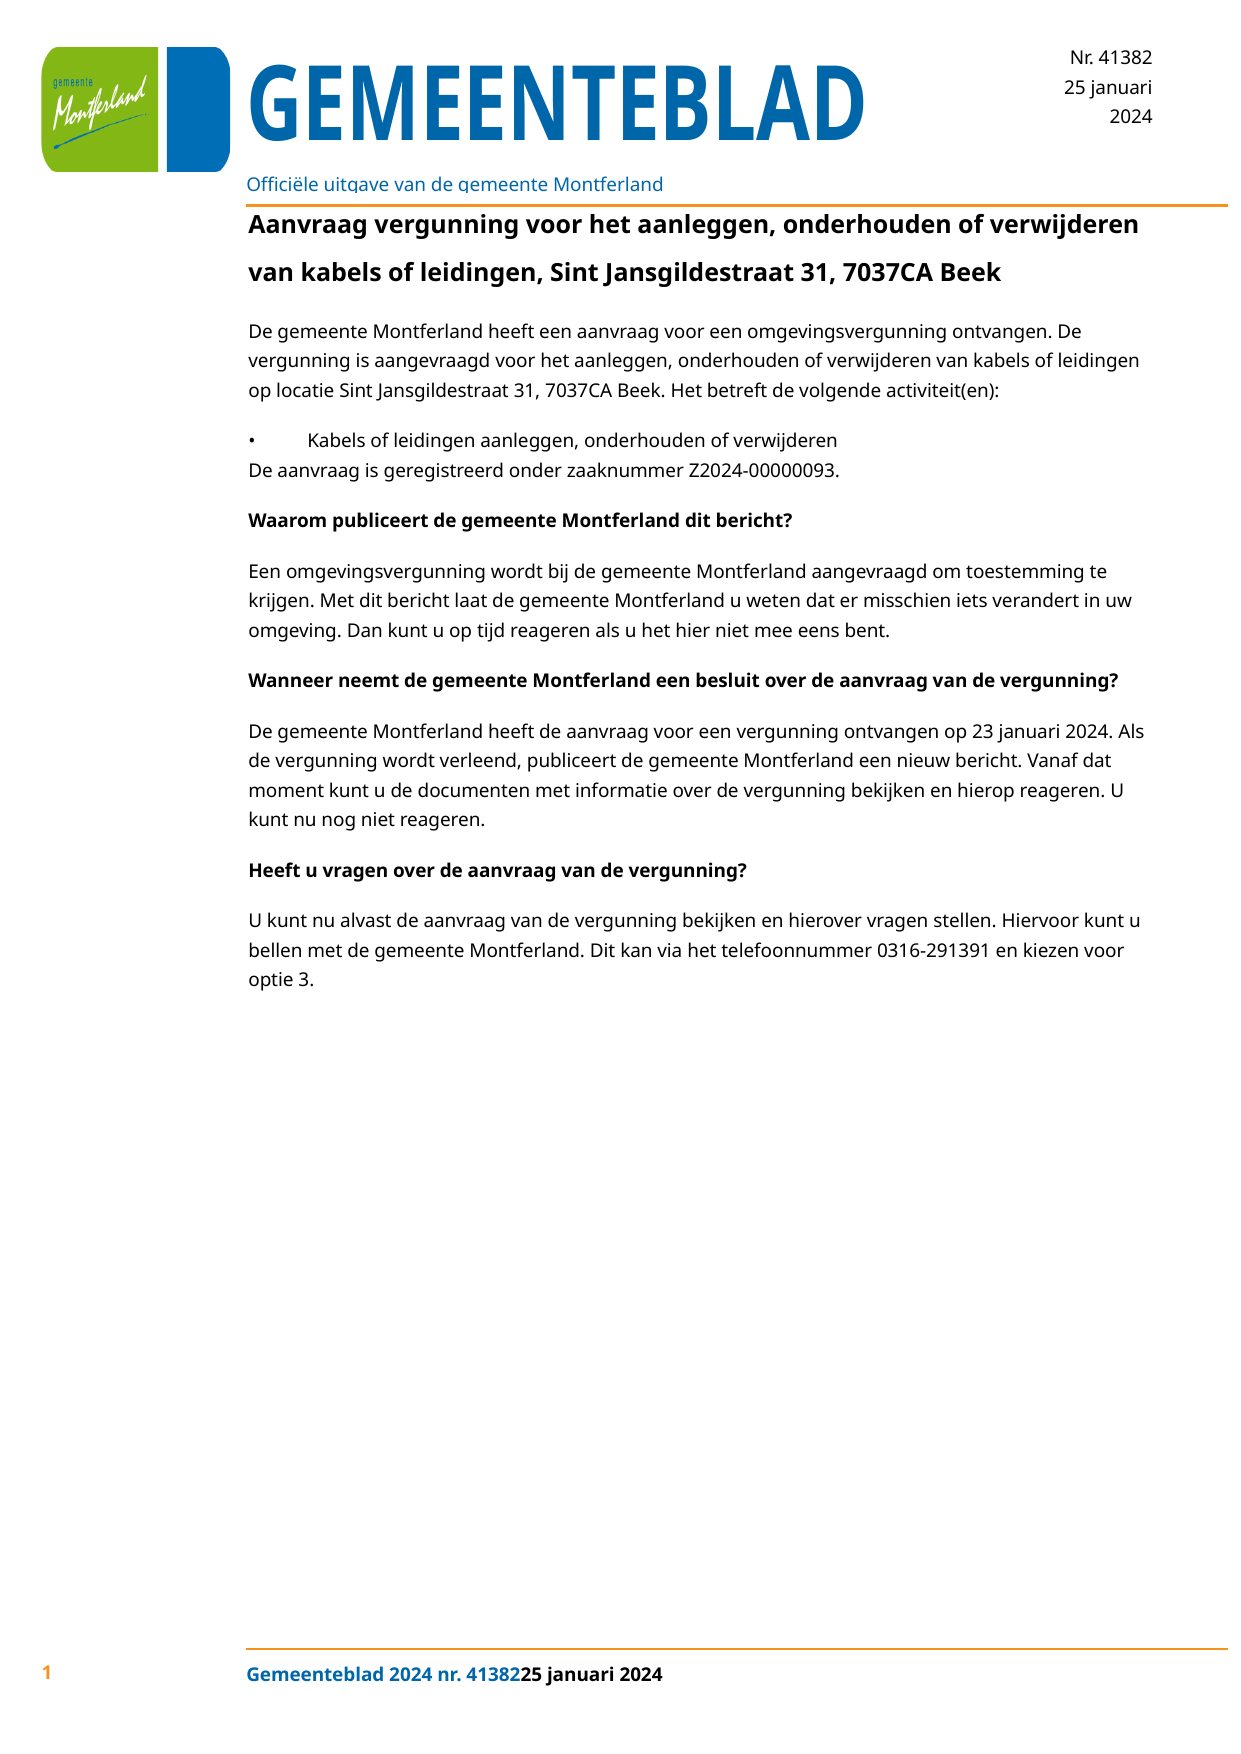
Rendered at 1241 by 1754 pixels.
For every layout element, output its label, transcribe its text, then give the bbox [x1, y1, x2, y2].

text Heeft u vragen over de aanvraag van de vergunning? [248, 857, 1152, 883]
text U kunt nu alvast de aanvraag van de vergunning bekijken en hierover vragen stellen. Hiervoor kunt u bellen met de gemeente Montferland. Dit kan via het telefoonnummer 0316-291391 en kiezen voor optie 3. [248, 907, 1152, 992]
text Een omgevingsvergunning wordt bij de gemeente Montferland aangevraagd om toestemming te krijgen. Met dit bericht laat de gemeente Montferland u weten dat er misschien iets verandert in uw omgeving. Dan kunt u op tijd reageren als u het hier niet mee eens bent. [248, 558, 1152, 643]
text Wanneer neemt de gemeente Montferland een besluit over de aanvraag van de vergunning? [248, 667, 1152, 693]
text De gemeente Montferland heeft de aanvraag voor een vergunning ontvangen op 23 januari 2024. Als de vergunning wordt verleend, publiceert de gemeente Montferland een nieuw bericht. Vanaf dat moment kunt u de documenten met informatie over de vergunning bekijken en hierop reageren. U kunt nu nog niet reageren. [248, 718, 1152, 832]
text De aanvraag is geregistreerd onder zaaknummer Z2024-00000093. [248, 457, 1152, 483]
text Aanvraag vergunning voor het aanleggen, onderhouden of verwijderen van kabels of leidingen, Sint Jansgildestraat 31, 7037CA Beek [248, 207, 1152, 288]
list Kabels of leidingen aanleggen, onderhouden of verwijderen [248, 427, 1152, 453]
text De gemeente Montferland heeft een aanvraag voor een omgevingsvergunning ontvangen. De vergunning is aangevraagd voor het aanleggen, onderhouden of verwijderen van kabels of leidingen op locatie Sint Jansgildestraat 31, 7037CA Beek. Het betreft de volgende activiteit(en): [248, 318, 1152, 403]
text Waarom publiceert de gemeente Montferland dit bericht? [248, 507, 1152, 533]
picture [41, 47, 231, 172]
